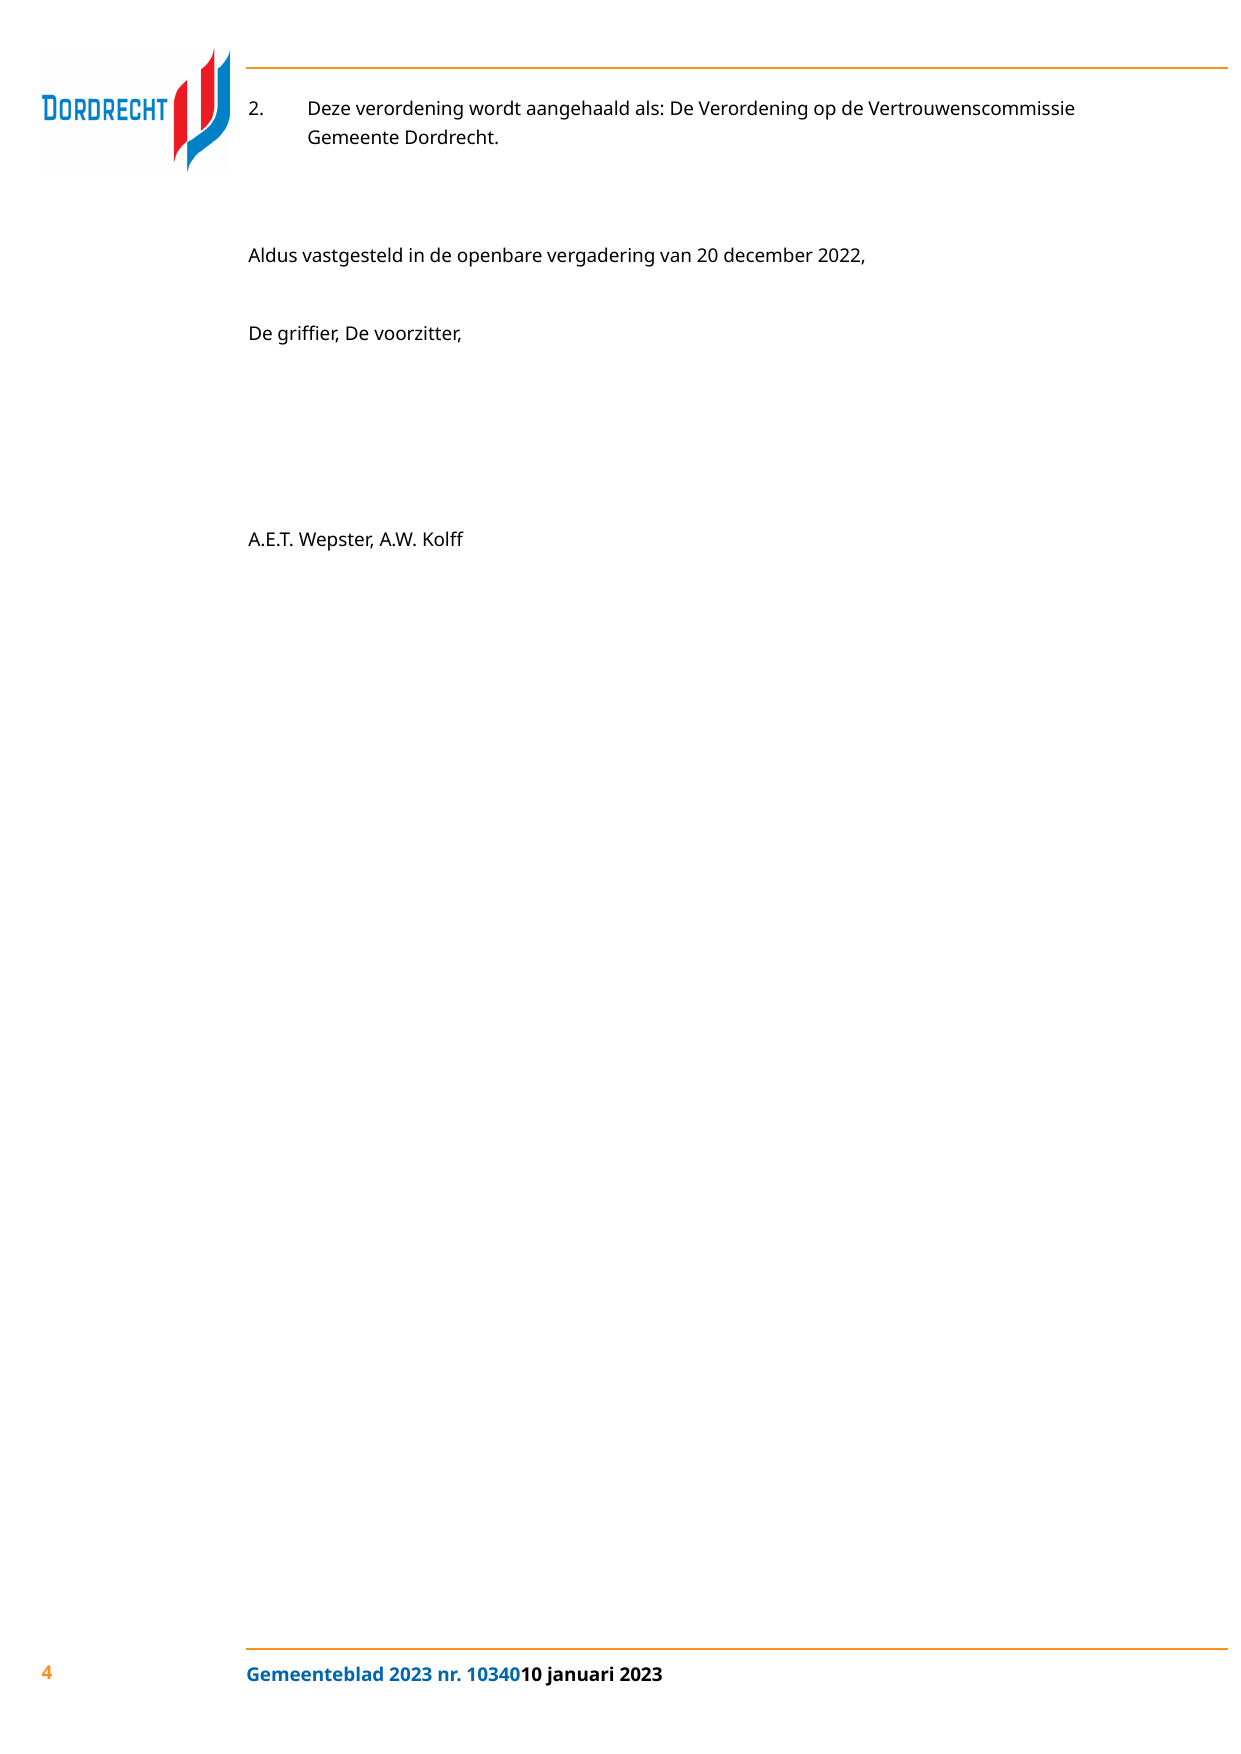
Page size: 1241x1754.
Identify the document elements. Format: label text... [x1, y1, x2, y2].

list Deze verordening wordt aangehaald als: De Verordening op de Vertrouwenscommissie Gemeente Dordrecht. [248, 95, 1152, 150]
picture [41, 47, 231, 172]
text Aldus vastgesteld in de openbare vergadering van 20 december 2022, [248, 243, 1152, 268]
text A.E.T. Wepster, A.W. Kolff [248, 526, 1152, 551]
text De griffier, De voorzitter, [248, 320, 1152, 346]
